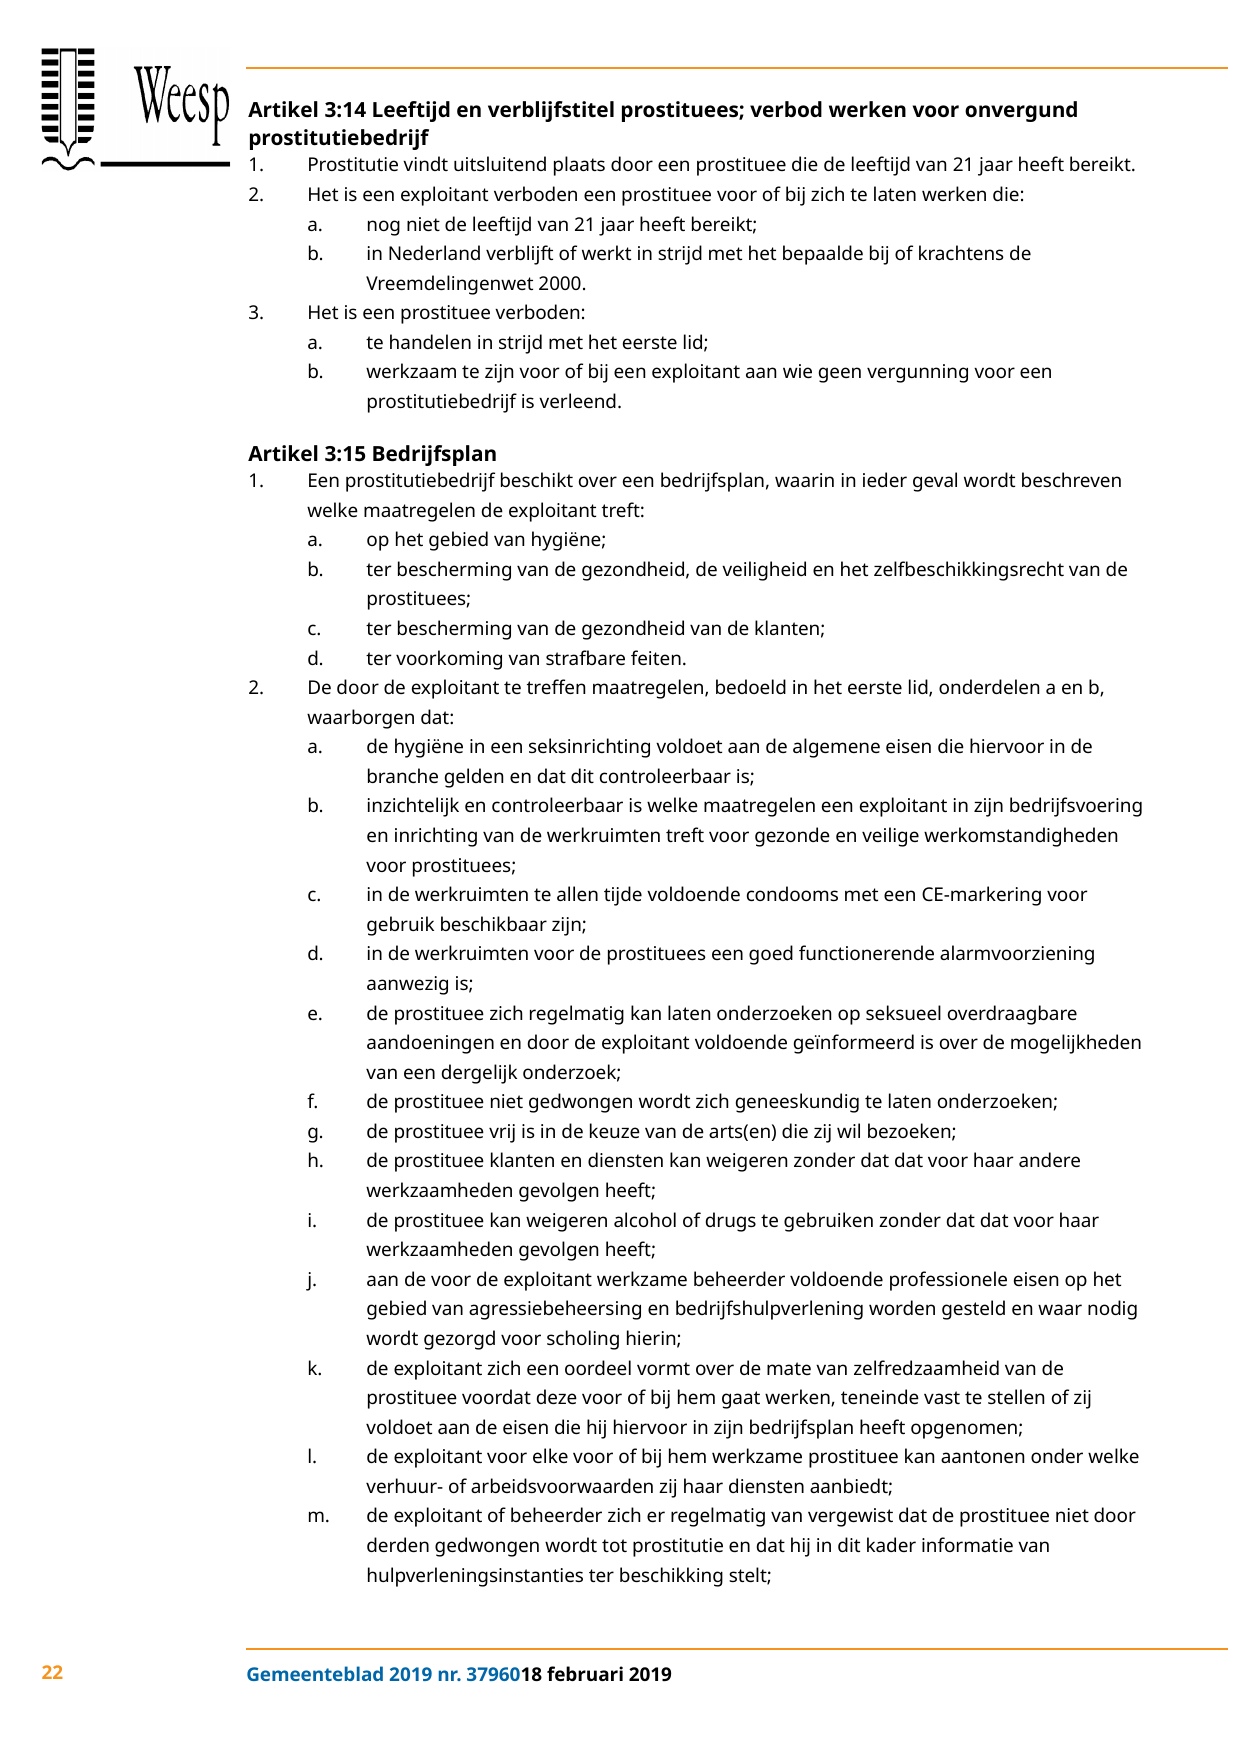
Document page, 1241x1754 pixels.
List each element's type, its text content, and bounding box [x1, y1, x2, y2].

list in de werkruimten voor de prostituees een goed functionerende alarmvoorziening aanwezig is; [307, 941, 1152, 996]
list te handelen in strijd met het eerste lid; [307, 329, 1152, 355]
list Prostitutie vindt uitsluitend plaats door een prostituee die de leeftijd van 21 jaar heeft bereikt. [248, 152, 1152, 177]
list op het gebied van hygiëne; [307, 526, 1152, 552]
text Artikel 3:14 Leeftijd en verblijfstitel prostituees; verbod werken voor onvergund prostitutiebedrijf [248, 95, 1152, 152]
list de exploitant zich een oordeel vormt over de mate van zelfredzaamheid van de prostituee voordat deze voor of bij hem gaat werken, teneinde vast te stellen of zij voldoet aan de eisen die hij hiervoor in zijn bedrijfsplan heeft opgenomen; [307, 1355, 1152, 1439]
list Het is een prostituee verboden: [248, 299, 1152, 325]
list aan de voor de exploitant werkzame beheerder voldoende professionele eisen op het gebied van agressiebeheersing en bedrijfshulpverlening worden gesteld en waar nodig wordt gezorgd voor scholing hierin; [307, 1266, 1152, 1351]
list de prostituee kan weigeren alcohol of drugs te gebruiken zonder dat dat voor haar werkzaamheden gevolgen heeft; [307, 1207, 1152, 1262]
list de hygiëne in een seksinrichting voldoet aan de algemene eisen die hiervoor in de branche gelden en dat dit controleerbaar is; [307, 733, 1152, 789]
list Het is een exploitant verboden een prostituee voor of bij zich te laten werken die: [248, 181, 1152, 207]
list in Nederland verblijft of werkt in strijd met het bepaalde bij of krachtens de Vreemdelingenwet 2000. [307, 240, 1152, 296]
list ter voorkoming van strafbare feiten. [307, 645, 1152, 670]
list inzichtelijk en controleerbaar is welke maatregelen een exploitant in zijn bedrijfsvoering en inrichting van de werkruimten treft voor gezonde en veilige werkomstandigheden voor prostituees; [307, 793, 1152, 877]
list de prostituee niet gedwongen wordt zich geneeskundig te laten onderzoeken; [307, 1088, 1152, 1114]
list ter bescherming van de gezondheid, de veiligheid en het zelfbeschikkingsrecht van de prostituees; [307, 556, 1152, 611]
list in de werkruimten te allen tijde voldoende condooms met een CE-markering voor gebruik beschikbaar zijn; [307, 881, 1152, 937]
list de prostituee klanten en diensten kan weigeren zonder dat dat voor haar andere werkzaamheden gevolgen heeft; [307, 1148, 1152, 1203]
list de prostituee vrij is in de keuze van de arts(en) die zij wil bezoeken; [307, 1118, 1152, 1144]
list de prostituee zich regelmatig kan laten onderzoeken op seksueel overdraagbare aandoeningen en door de exploitant voldoende geïnformeerd is over de mogelijkheden van een dergelijk onderzoek; [307, 1000, 1152, 1084]
list de exploitant of beheerder zich er regelmatig van vergewist dat de prostituee niet door derden gedwongen wordt tot prostitutie en dat hij in dit kader informatie van hulpverleningsinstanties ter beschikking stelt; [307, 1503, 1152, 1587]
list werkzaam te zijn voor of bij een exploitant aan wie geen vergunning voor een prostitutiebedrijf is verleend. [307, 359, 1152, 414]
list de exploitant voor elke voor of bij hem werkzame prostituee kan aantonen onder welke verhuur- of arbeidsvoorwaarden zij haar diensten aanbiedt; [307, 1443, 1152, 1499]
picture [41, 47, 231, 172]
text Artikel 3:15 Bedrijfsplan [248, 439, 1152, 467]
list ter bescherming van de gezondheid van de klanten; [307, 615, 1152, 641]
list nog niet de leeftijd van 21 jaar heeft bereikt; [307, 211, 1152, 237]
list De door de exploitant te treffen maatregelen, bedoeld in het eerste lid, onderdelen a en b, waarborgen dat: [248, 674, 1152, 729]
list Een prostitutiebedrijf beschikt over een bedrijfsplan, waarin in ieder geval wordt beschreven welke maatregelen de exploitant treft: [248, 467, 1152, 522]
